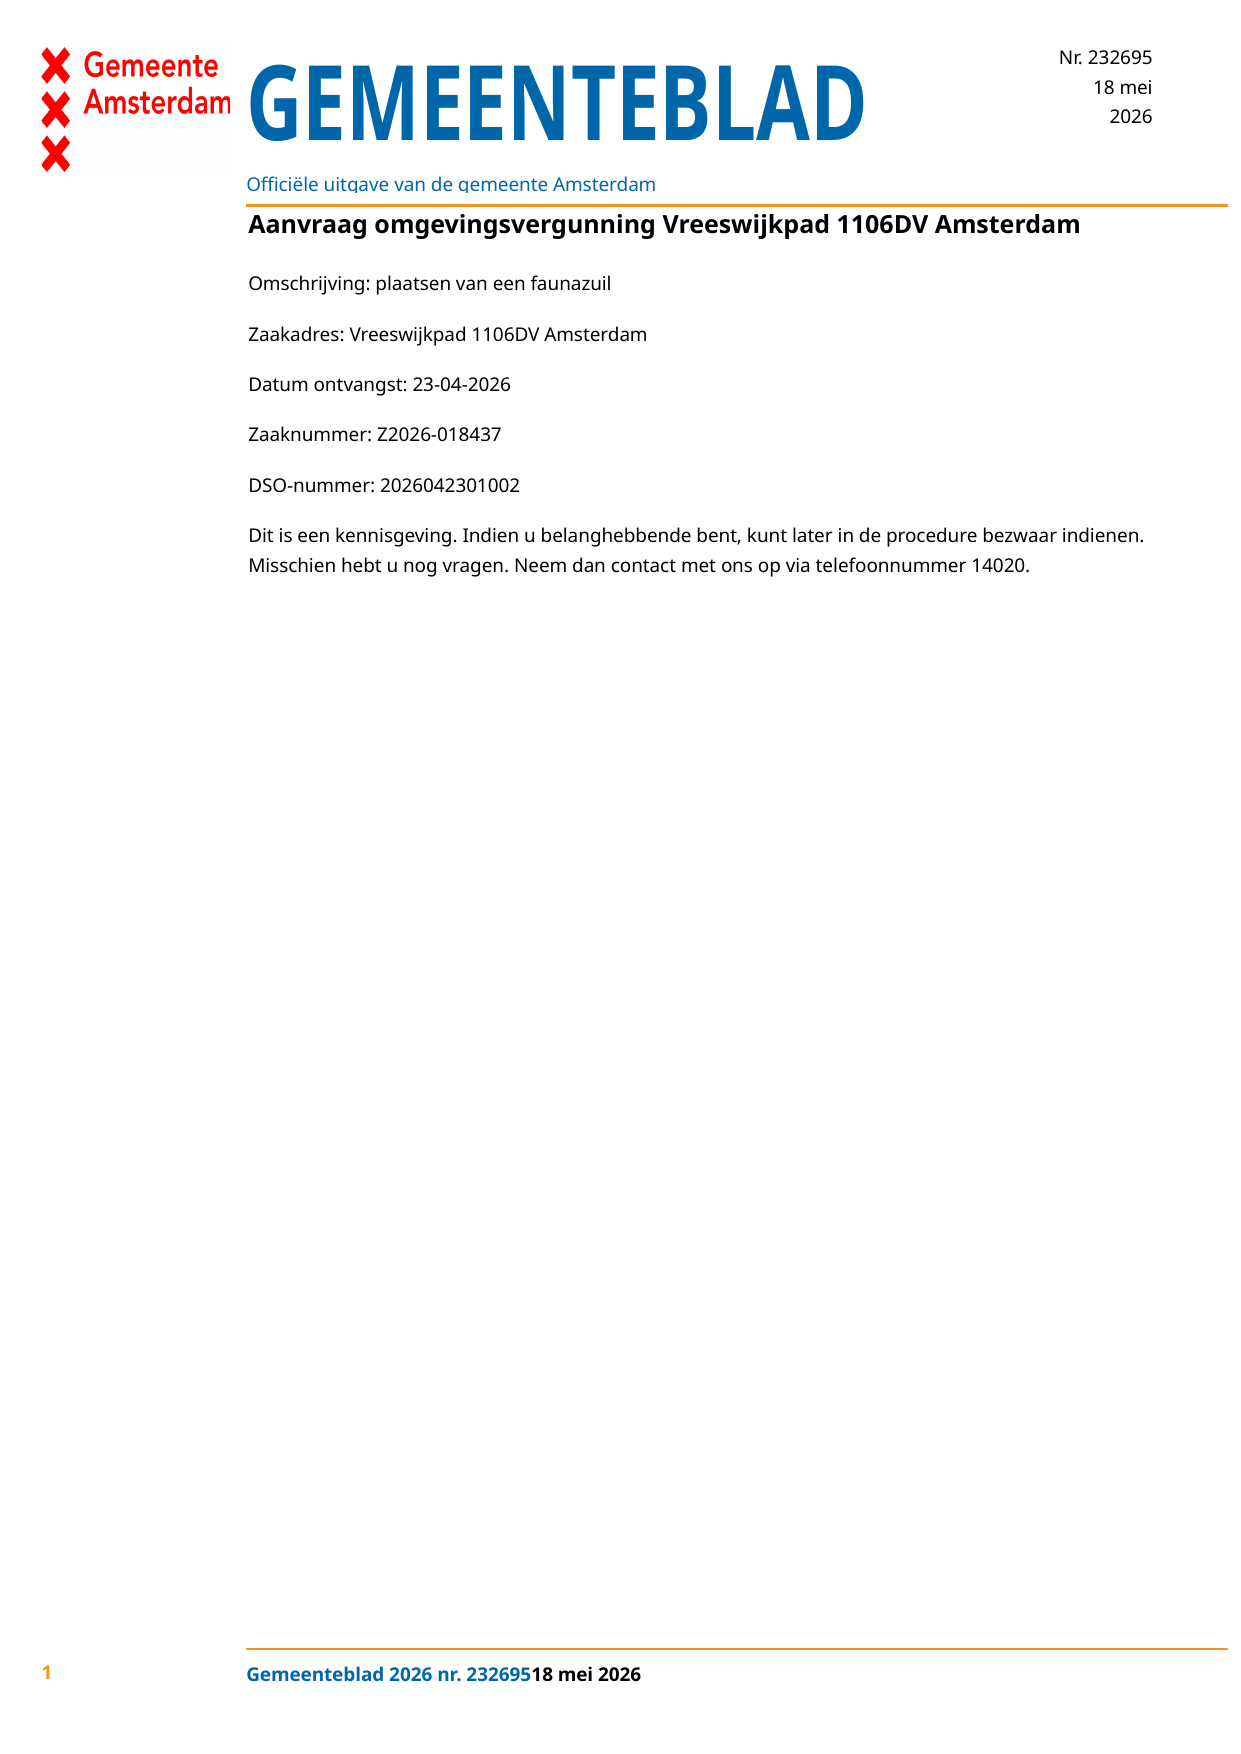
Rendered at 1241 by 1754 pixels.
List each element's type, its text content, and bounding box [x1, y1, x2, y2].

text Aanvraag omgevingsvergunning Vreeswijkpad 1106DV Amsterdam [248, 207, 1152, 241]
text DSO-nummer: 2026042301002 [248, 472, 1152, 498]
text Dit is een kennisgeving. Indien u belanghebbende bent, kunt later in de procedure bezwaar indienen. Misschien hebt u nog vragen. Neem dan contact met ons op via telefoonnummer 14020. [248, 522, 1152, 578]
text Zaaknummer: Z2026-018437 [248, 422, 1152, 447]
text Datum ontvangst: 23-04-2026 [248, 371, 1152, 397]
text Zaakadres: Vreeswijkpad 1106DV Amsterdam [248, 321, 1152, 346]
picture [41, 47, 231, 172]
text Omschrijving: plaatsen van een faunazuil [248, 270, 1152, 296]
